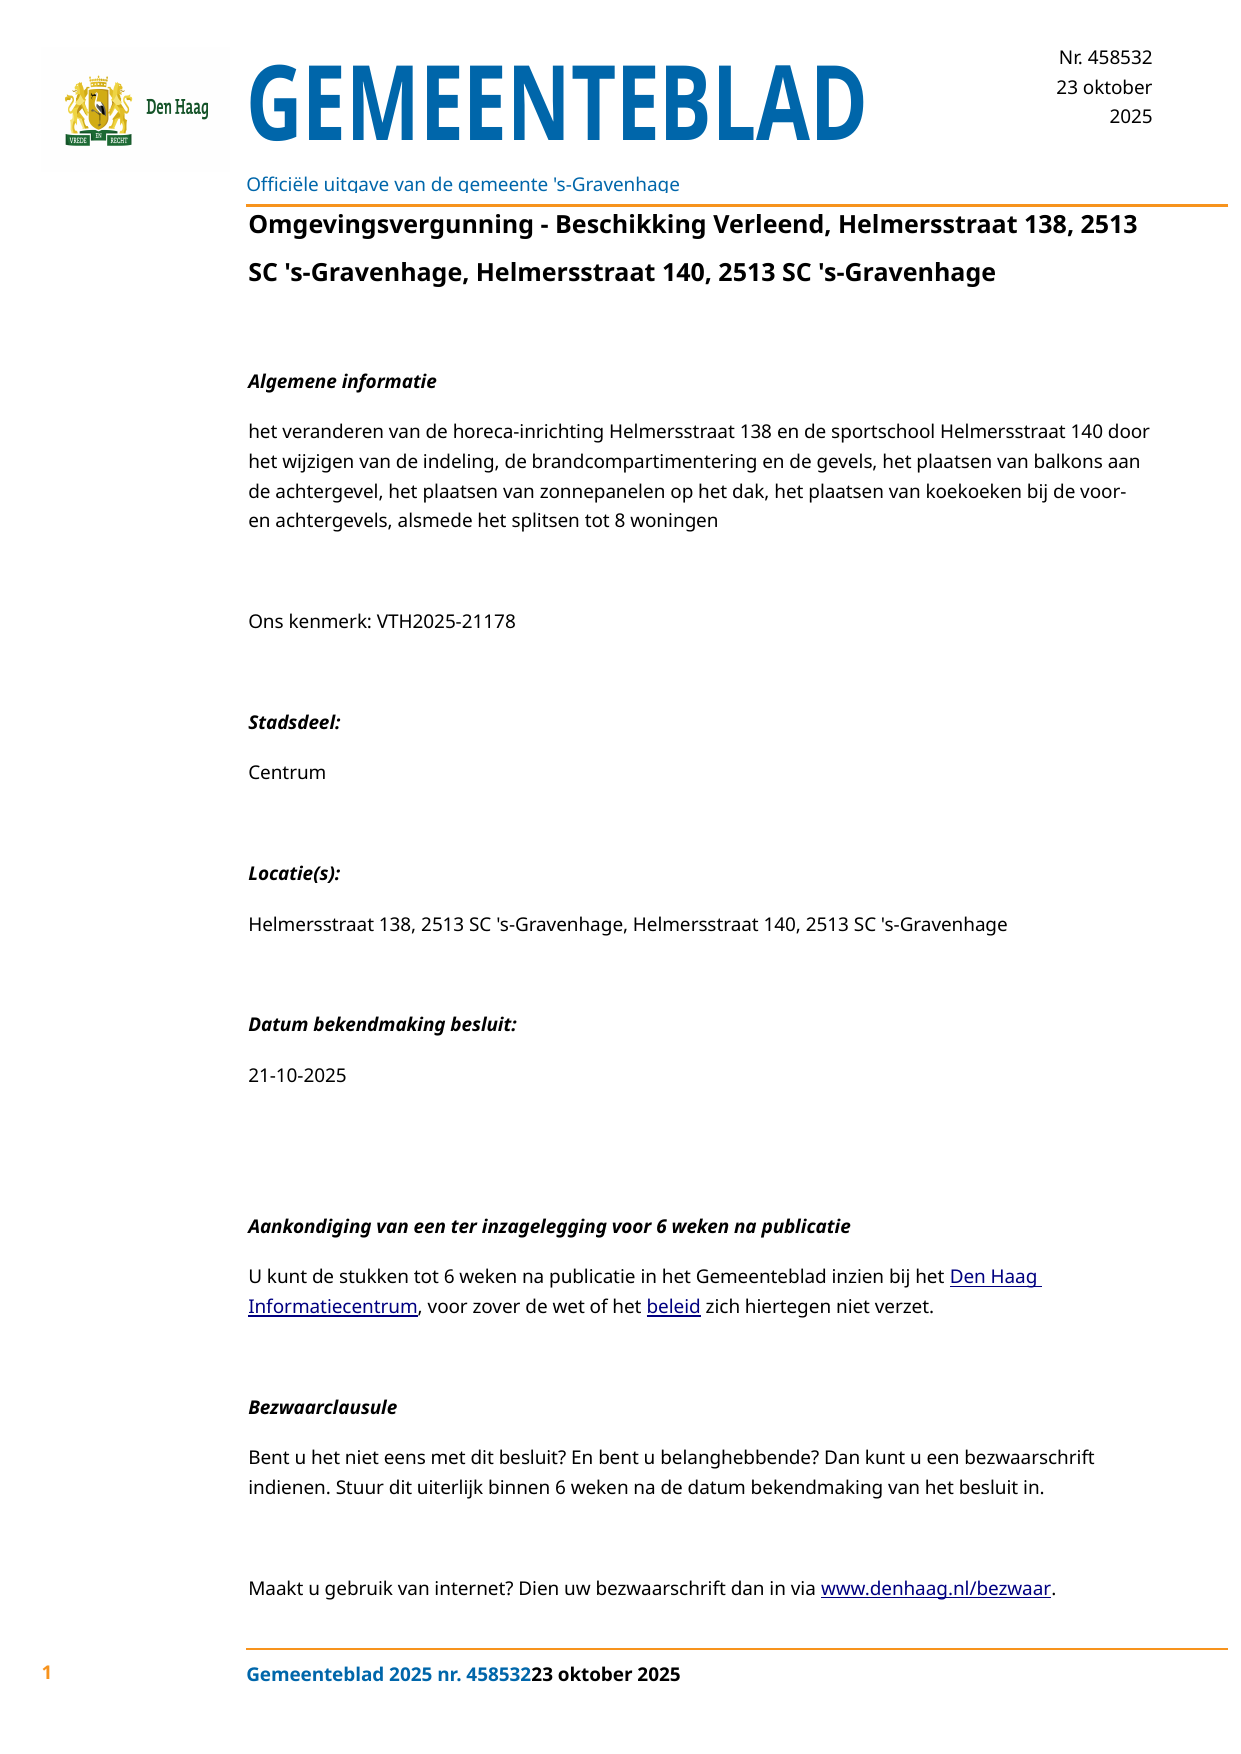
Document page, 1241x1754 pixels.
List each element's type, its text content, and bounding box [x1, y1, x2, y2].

text Omgevingsvergunning - Beschikking Verleend, Helmersstraat 138, 2513 SC 's-Gravenhage, Helmersstraat 140, 2513 SC 's-Gravenhage [248, 207, 1152, 288]
text U kunt de stukken tot 6 weken na publicatie in het Gemeenteblad inzien bij het Den Haag Informatiecentrum, voor zover de wet of het beleid zich hiertegen niet verzet. [248, 1264, 1152, 1319]
text Ons kenmerk: VTH2025-21178 [248, 608, 1152, 634]
text Algemene informatie [248, 368, 1152, 394]
text Bent u het niet eens met dit besluit? En bent u belanghebbende? Dan kunt u een bezwaarschrift indienen. Stuur dit uiterlijk binnen 6 weken na de datum bekendmaking van het besluit in. [248, 1444, 1152, 1500]
text Stadsdeel: [248, 709, 1152, 735]
text Locatie(s): [248, 860, 1152, 886]
picture [41, 47, 231, 172]
text 21-10-2025 [248, 1062, 1152, 1088]
text Maakt u gebruik van internet? Dien uw bezwaarschrift dan in via www.denhaag.nl/bezwaar. [248, 1575, 1152, 1601]
text Bezwaarclausule [248, 1394, 1152, 1420]
text Helmersstraat 138, 2513 SC 's-Gravenhage, Helmersstraat 140, 2513 SC 's-Gravenhage [248, 911, 1152, 937]
text Aankondiging van een ter inzagelegging voor 6 weken na publicatie [248, 1213, 1152, 1239]
text Datum bekendmaking besluit: [248, 1012, 1152, 1037]
text Centrum [248, 759, 1152, 785]
text het veranderen van de horeca-inrichting Helmersstraat 138 en de sportschool Helmersstraat 140 door het wijzigen van de indeling, de brandcompartimentering en de gevels, het plaatsen van balkons aan de achtergevel, het plaatsen van zonnepanelen op het dak, het plaatsen van koekoeken bij de voor- en achtergevels, alsmede het splitsen tot 8 woningen [248, 419, 1152, 533]
